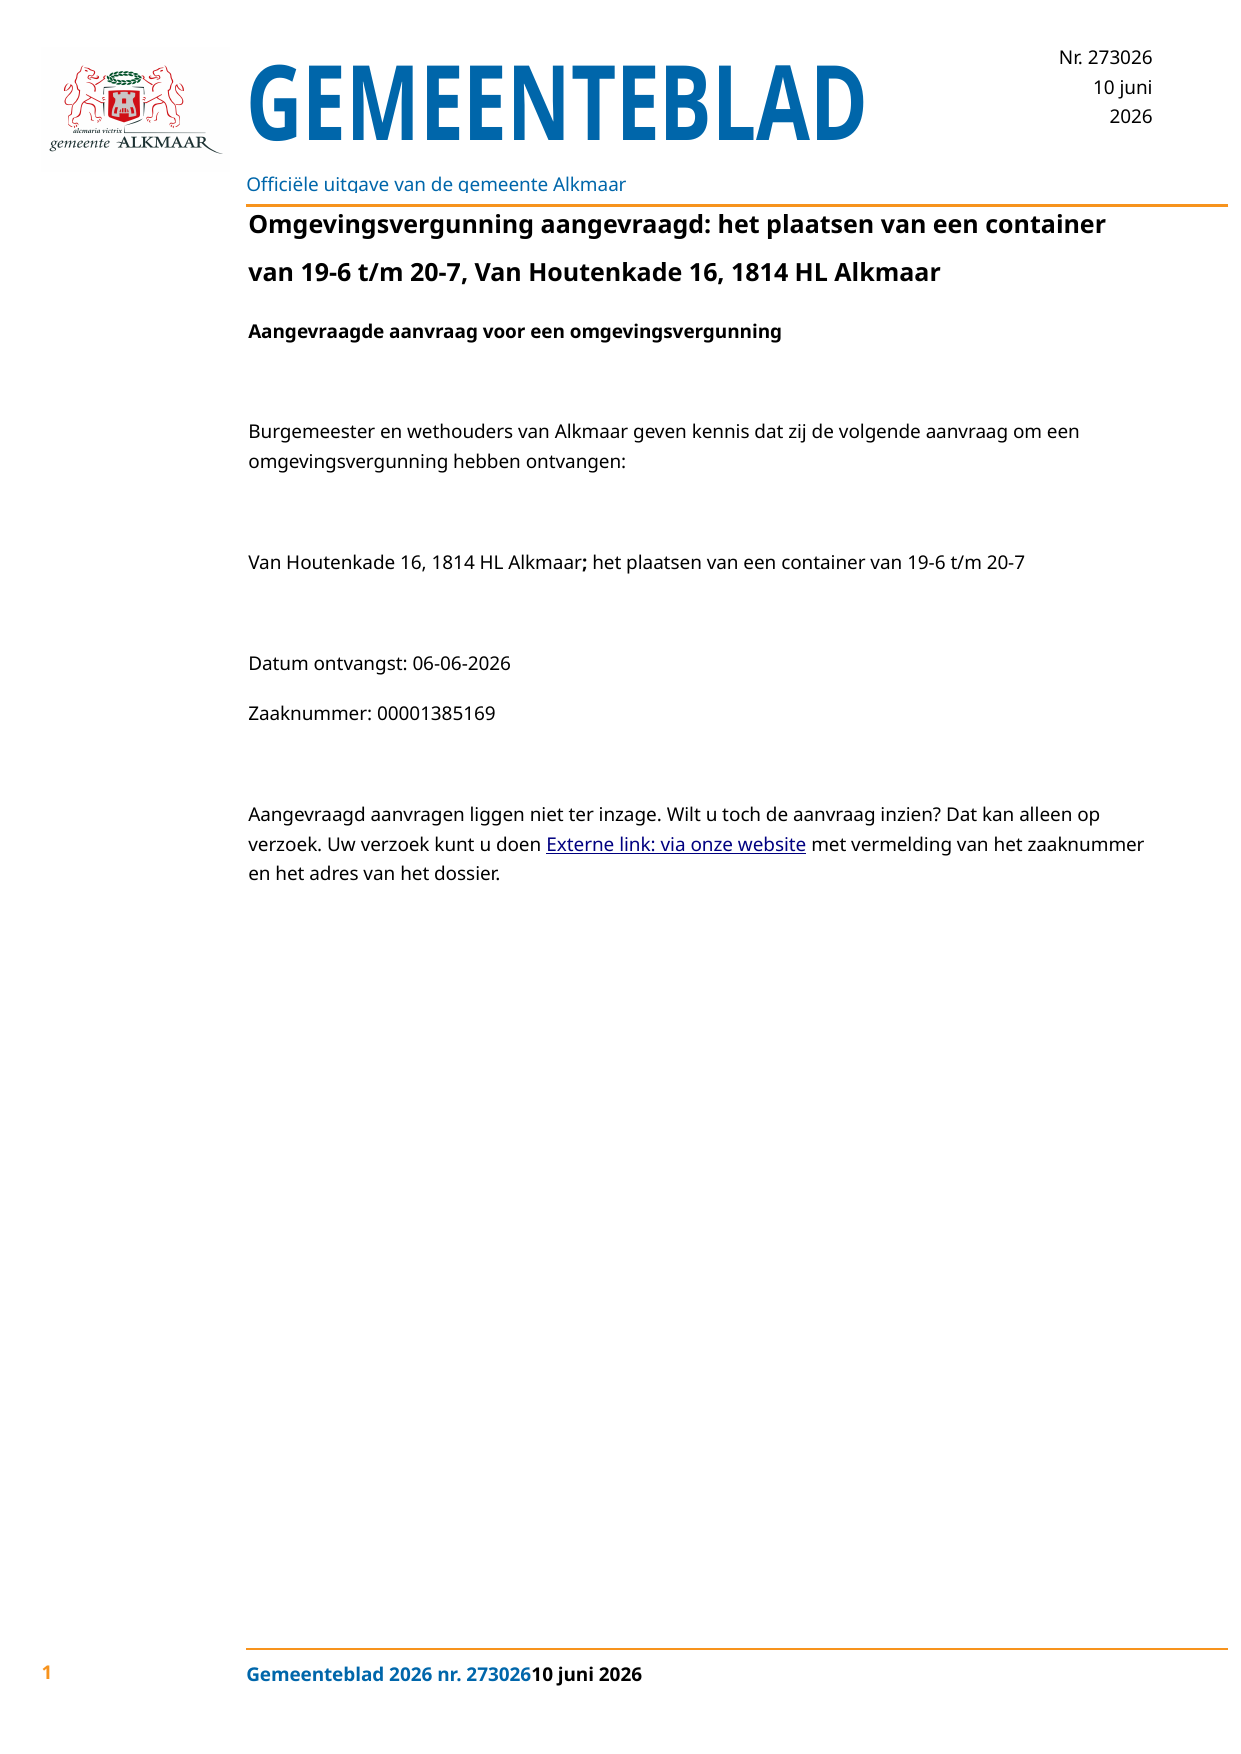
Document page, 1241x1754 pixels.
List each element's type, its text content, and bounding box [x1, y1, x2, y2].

text Aangevraagde aanvraag voor een omgevingsvergunning [248, 318, 1152, 344]
text Datum ontvangst: 06-06-2026 [248, 650, 1152, 676]
picture [41, 47, 231, 172]
text Omgevingsvergunning aangevraagd: het plaatsen van een container van 19-6 t/m 20-7, Van Houtenkade 16, 1814 HL Alkmaar [248, 207, 1152, 288]
text Van Houtenkade 16, 1814 HL Alkmaar; het plaatsen van een container van 19-6 t/m 20-7 [248, 549, 1152, 575]
text Burgemeester en wethouders van Alkmaar geven kennis dat zij de volgende aanvraag om een omgevingsvergunning hebben ontvangen: [248, 419, 1152, 474]
text Zaaknummer: 00001385169 [248, 700, 1152, 726]
text Aangevraagd aanvragen liggen niet ter inzage. Wilt u toch de aanvraag inzien? Dat kan alleen op verzoek. Uw verzoek kunt u doen Externe link: via onze website met vermelding van het zaaknummer en het adres van het dossier. [248, 801, 1152, 886]
